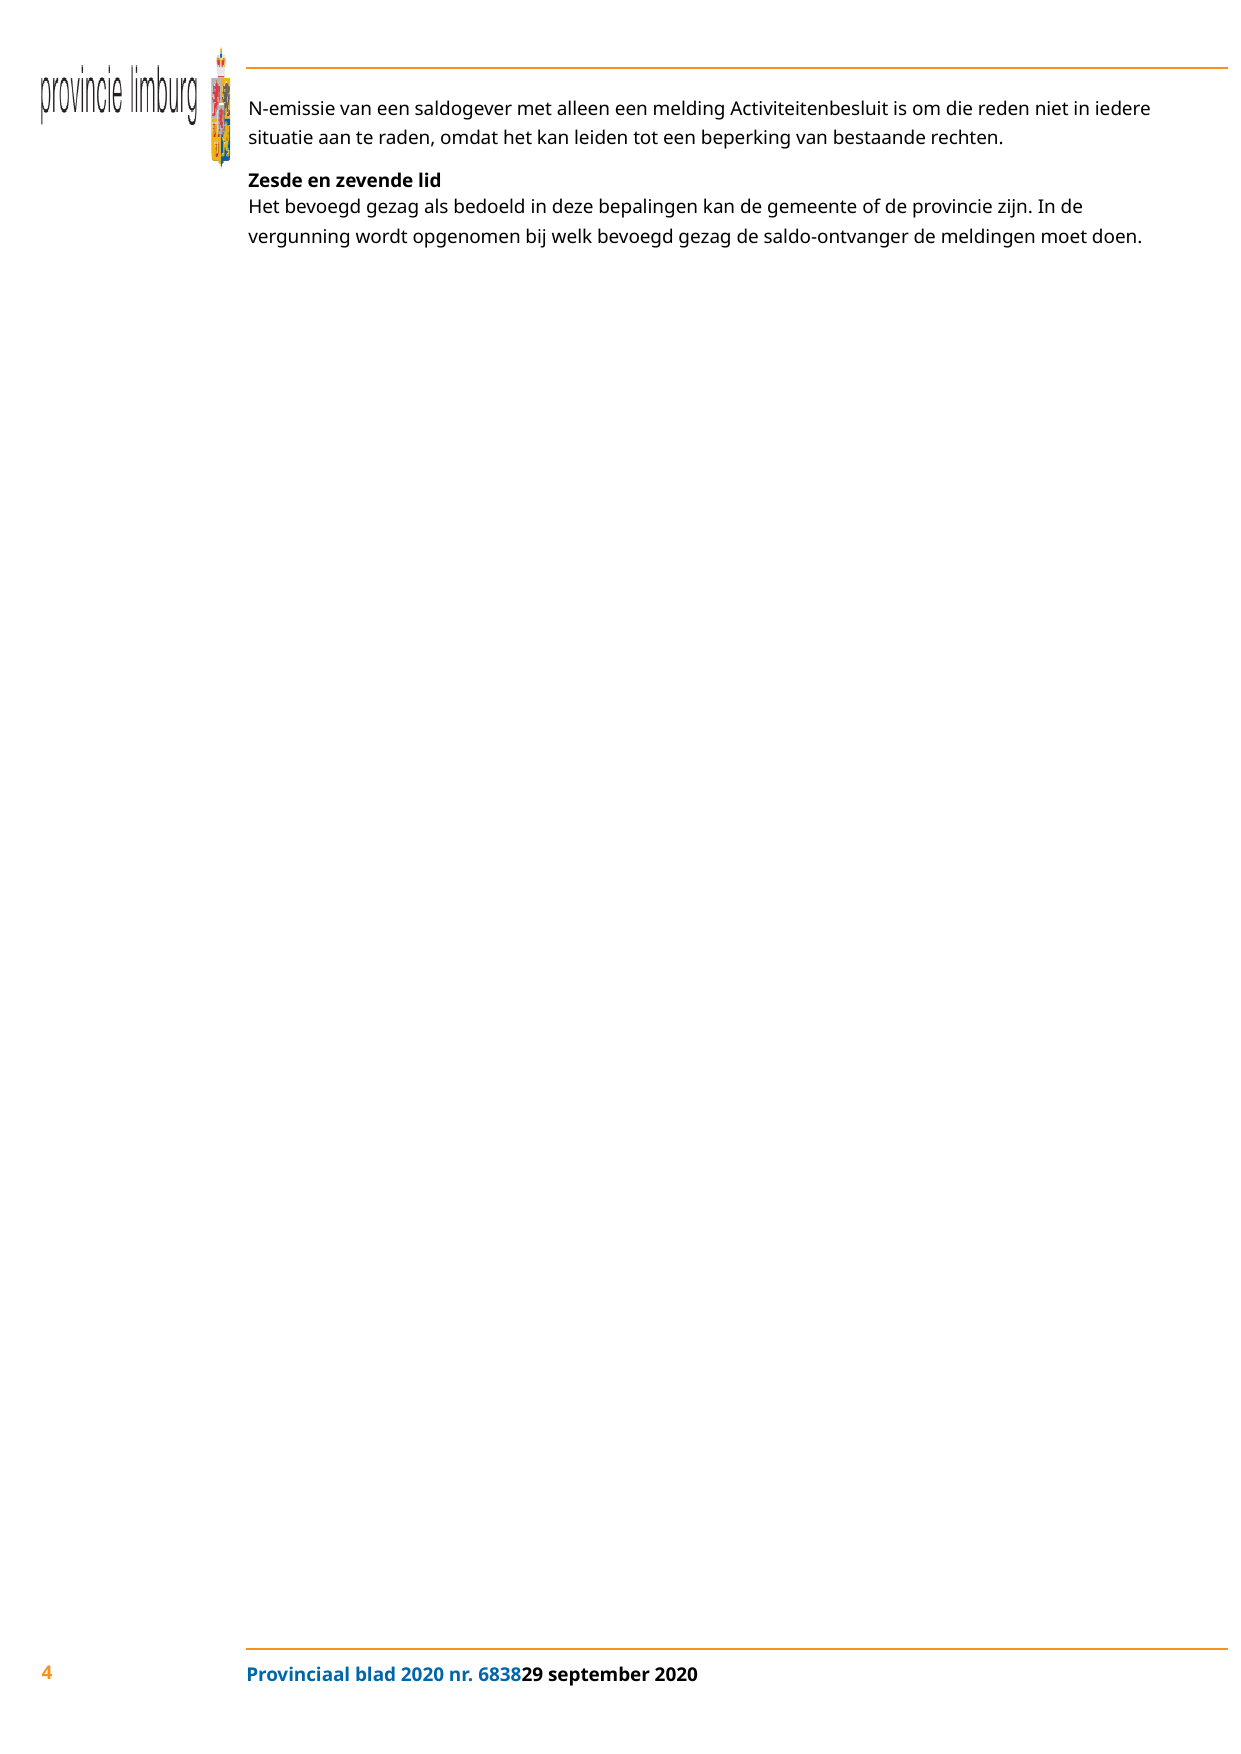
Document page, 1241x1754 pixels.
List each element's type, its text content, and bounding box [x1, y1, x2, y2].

picture [41, 47, 231, 172]
text Zesde en zevende lid [248, 167, 1152, 193]
text Het bevoegd gezag als bedoeld in deze bepalingen kan de gemeente of de provincie zijn. In de vergunning wordt opgenomen bij welk bevoegd gezag de saldo-ontvanger de meldingen moet doen. [248, 193, 1152, 248]
text N-emissie van een saldogever met alleen een melding Activiteitenbesluit is om die reden niet in iedere situatie aan te raden, omdat het kan leiden tot een beperking van bestaande rechten. [248, 95, 1152, 150]
